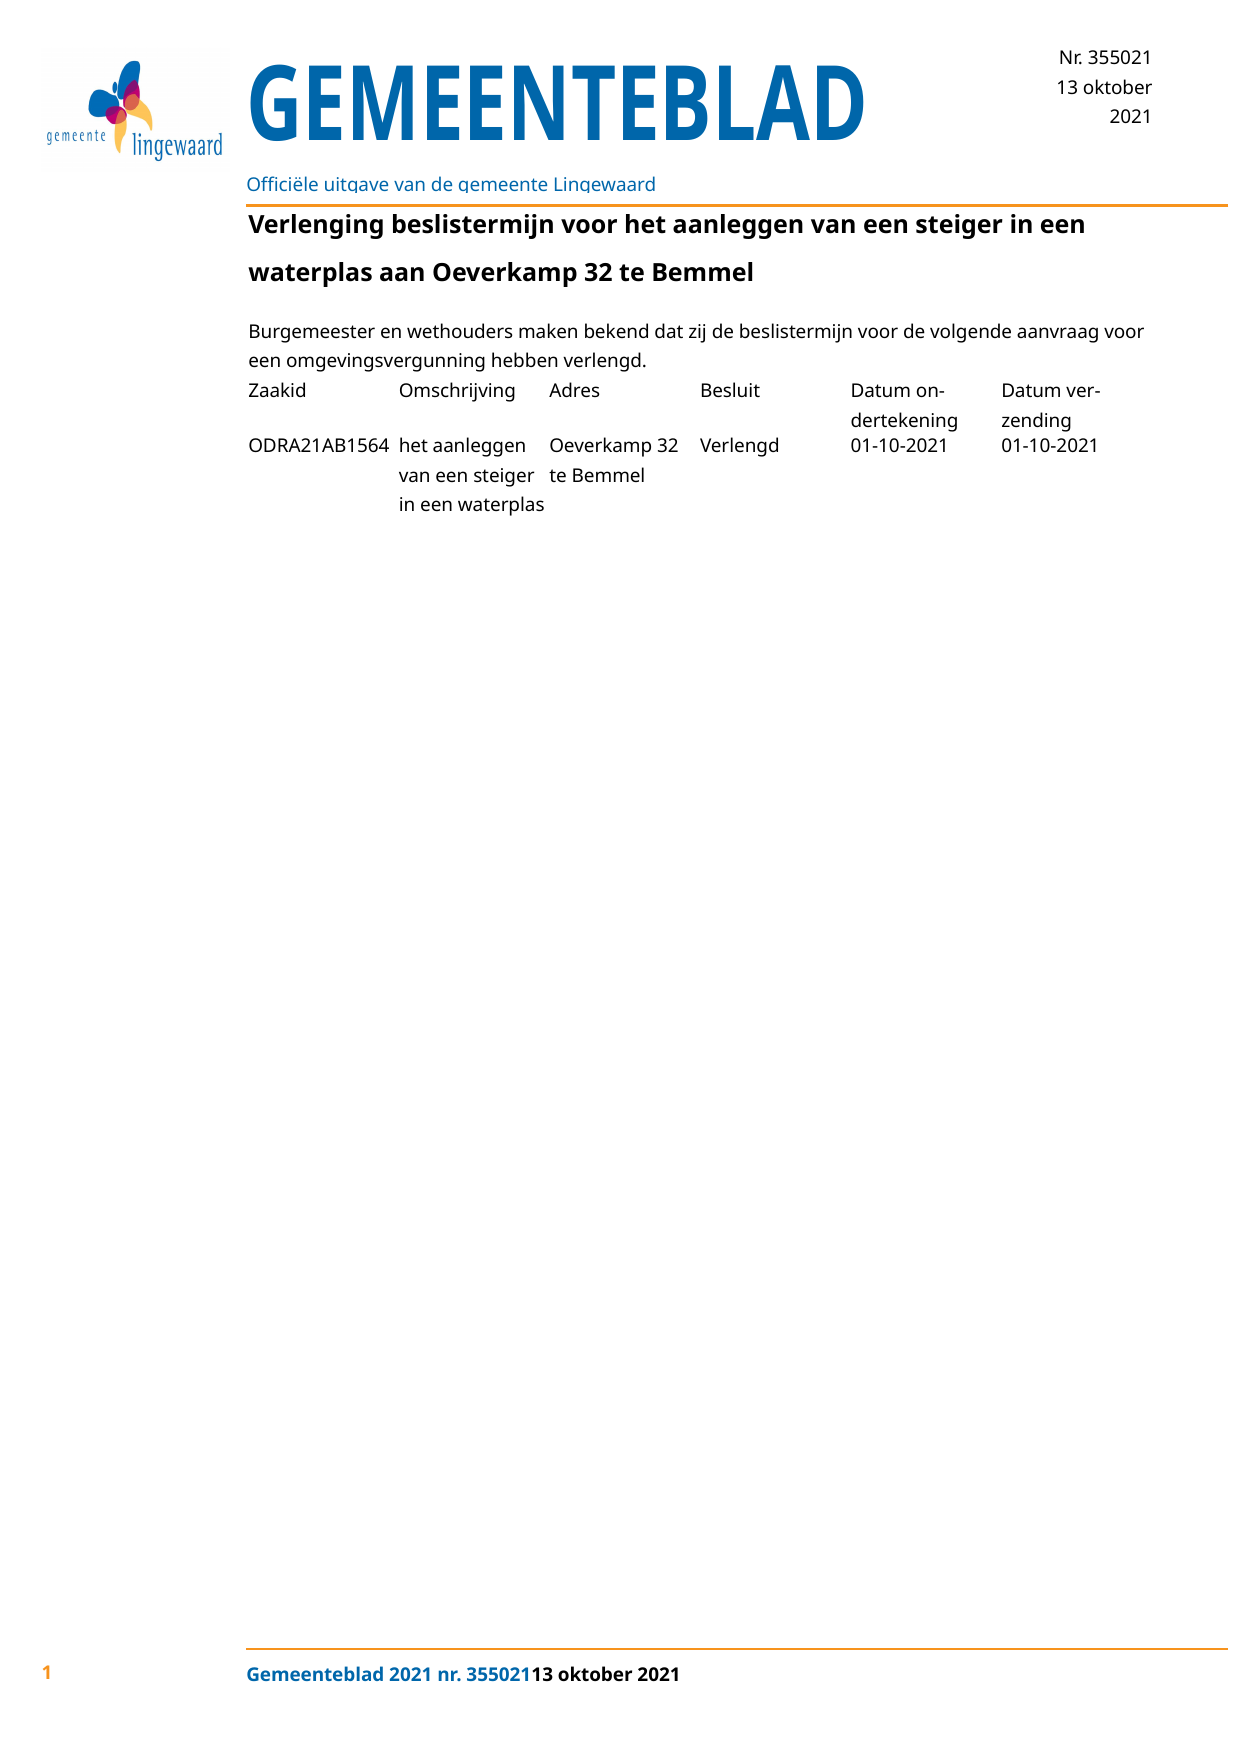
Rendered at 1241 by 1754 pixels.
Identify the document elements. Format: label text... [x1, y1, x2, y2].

picture [41, 47, 231, 172]
table_header Datum on-dertekening [850, 377, 1001, 432]
table_cell 01-10-2021 [1001, 433, 1152, 517]
table_cell Oeverkamp 32 te Bemmel [549, 433, 700, 517]
table_header Besluit [700, 377, 850, 432]
table_header Omschrijving [399, 377, 549, 432]
table_cell Verlengd [700, 433, 850, 517]
text Burgemeester en wethouders maken bekend dat zij de beslistermijn voor de volgende aanvraag voor een omgevingsvergunning hebben verlengd. [248, 318, 1152, 373]
table_header Adres [549, 377, 700, 432]
table_cell het aanleggen van een steiger in een waterplas [399, 433, 549, 517]
table_header Datum ver-zending [1001, 377, 1152, 432]
table_cell 01-10-2021 [850, 433, 1001, 517]
table_cell ODRA21AB1564 [248, 433, 398, 517]
text Verlenging beslistermijn voor het aanleggen van een steiger in een waterplas aan Oeverkamp 32 te Bemmel [248, 207, 1152, 288]
table_header Zaakid [248, 377, 398, 432]
